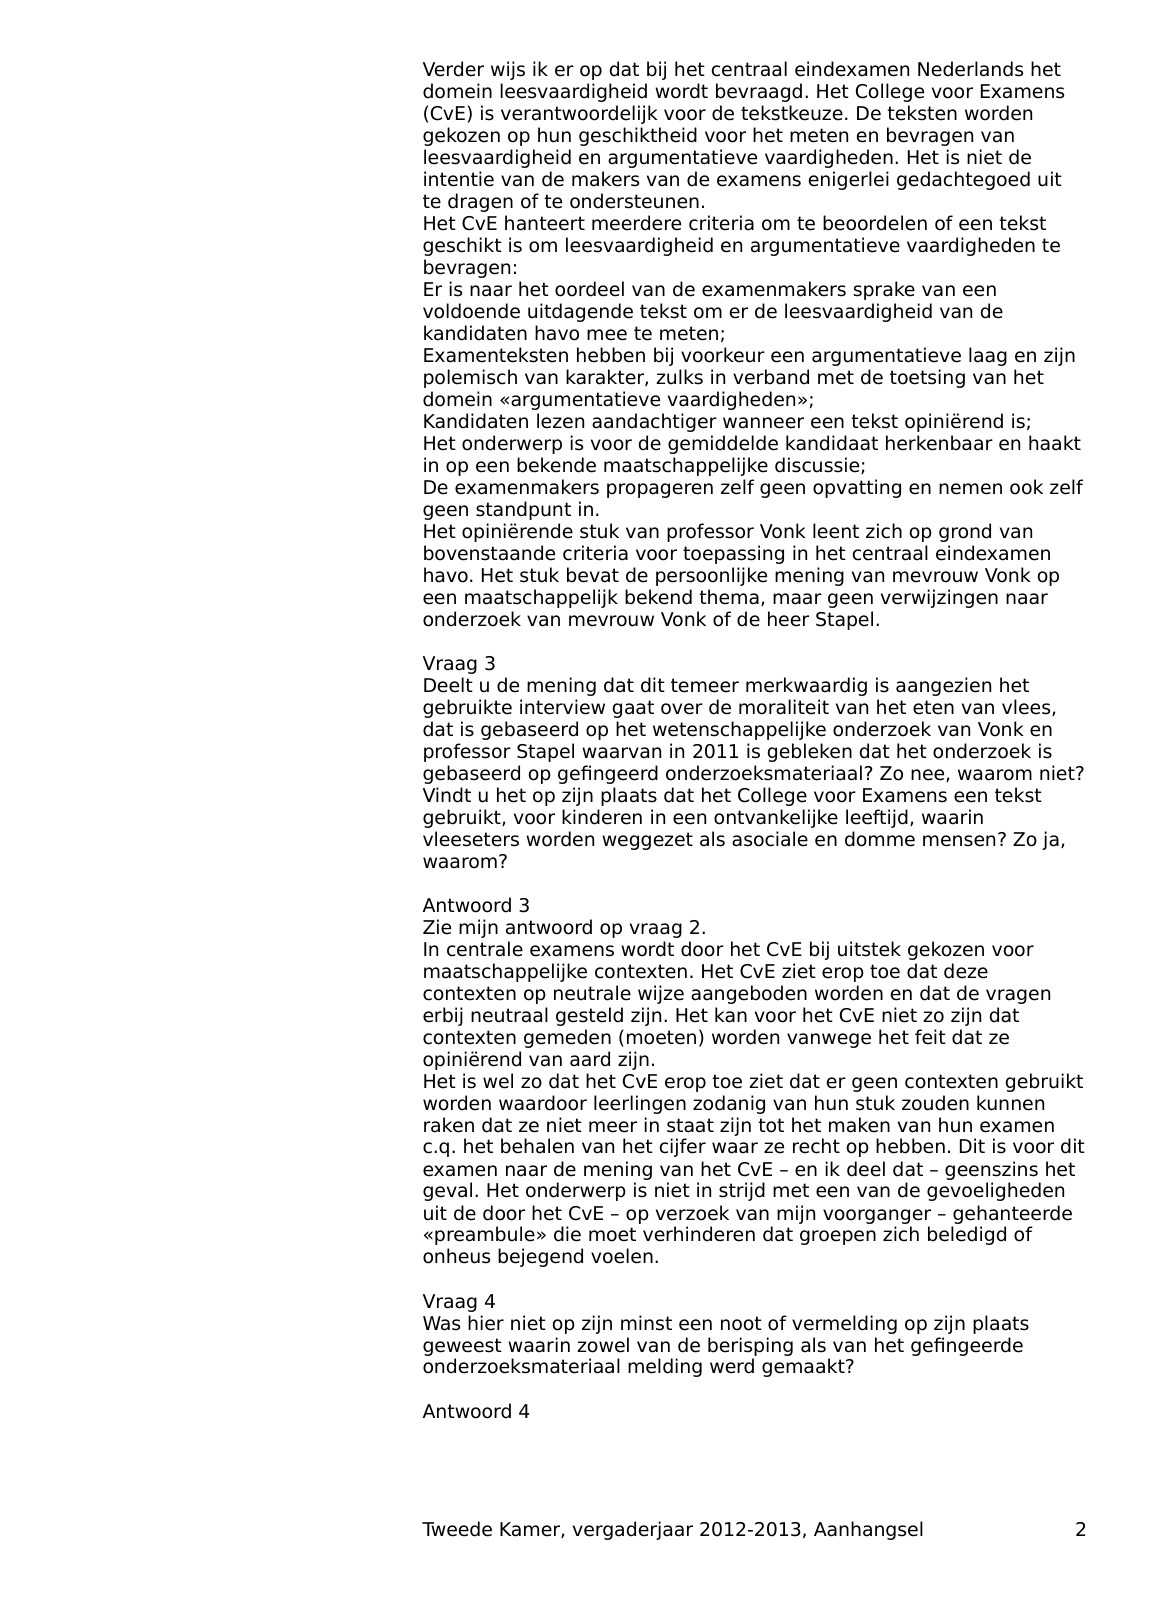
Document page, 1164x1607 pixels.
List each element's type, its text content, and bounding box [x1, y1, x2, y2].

text Het is wel zo dat het CvE erop toe ziet dat er geen contexten gebruikt worden waardoor leerlingen zodanig van hun stuk zouden kunnen raken dat ze niet meer in staat zijn tot het maken van hun examen c.q. het behalen van het cijfer waar ze recht op hebben. Dit is voor dit examen naar de mening van het CvE – en ik deel dat – geenszins het geval. Het onderwerp is niet in strijd met een van de gevoeligheden uit de door het CvE – op verzoek van mijn voorganger – gehanteerde «preambule» die moet verhinderen dat groepen zich beledigd of onheus bejegend voelen. [422, 1071, 1087, 1268]
text Deelt u de mening dat dit temeer merkwaardig is aangezien het gebruikte interview gaat over de moraliteit van het eten van vlees, dat is gebaseerd op het wetenschappelijke onderzoek van Vonk en professor Stapel waarvan in 2011 is gebleken dat het onderzoek is gebaseerd op gefingeerd onderzoeksmateriaal? Zo nee, waarom niet? Vindt u het op zijn plaats dat het College voor Examens een tekst gebruikt, voor kinderen in een ontvankelijke leeftijd, waarin vleeseters worden weggezet als asociale en domme mensen? Zo ja, waarom? [422, 675, 1087, 872]
text De examenmakers propageren zelf geen opvatting en nemen ook zelf geen standpunt in. [422, 477, 1087, 521]
text Verder wijs ik er op dat bij het centraal eindexamen Nederlands het domein leesvaardigheid wordt bevraagd. Het College voor Examens (CvE) is verantwoordelijk voor de tekstkeuze. De teksten worden gekozen op hun geschiktheid voor het meten en bevragen van leesvaardigheid en argumentatieve vaardigheden. Het is niet de intentie van de makers van de examens enigerlei gedachtegoed uit te dragen of te ondersteunen. [422, 59, 1087, 213]
text Antwoord 4 [422, 1401, 1087, 1423]
text Het onderwerp is voor de gemiddelde kandidaat herkenbaar en haakt in op een bekende maatschappelijke discussie; [422, 433, 1087, 477]
text Zie mijn antwoord op vraag 2. [422, 917, 1087, 939]
text Kandidaten lezen aandachtiger wanneer een tekst opiniërend is; [422, 411, 1087, 433]
text Het CvE hanteert meerdere criteria om te beoordelen of een tekst geschikt is om leesvaardigheid en argumentatieve vaardigheden te bevragen: [422, 213, 1087, 279]
text Het opiniërende stuk van professor Vonk leent zich op grond van bovenstaande criteria voor toepassing in het centraal eindexamen havo. Het stuk bevat de persoonlijke mening van mevrouw Vonk op een maatschappelijk bekend thema, maar geen verwijzingen naar onderzoek van mevrouw Vonk of de heer Stapel. [422, 521, 1087, 631]
text Was hier niet op zijn minst een noot of vermelding op zijn plaats geweest waarin zowel van de berisping als van het gefingeerde onderzoeksmateriaal melding werd gemaakt? [422, 1312, 1087, 1378]
text Vraag 4 [422, 1291, 1087, 1312]
text Antwoord 3 [422, 895, 1087, 917]
text Er is naar het oordeel van de examenmakers sprake van een voldoende uitdagende tekst om er de leesvaardigheid van de kandidaten havo mee te meten; [422, 279, 1087, 345]
text Vraag 3 [422, 653, 1087, 675]
text In centrale examens wordt door het CvE bij uitstek gekozen voor maatschappelijke contexten. Het CvE ziet erop toe dat deze contexten op neutrale wijze aangeboden worden en dat de vragen erbij neutraal gesteld zijn. Het kan voor het CvE niet zo zijn dat contexten gemeden (moeten) worden vanwege het feit dat ze opiniërend van aard zijn. [422, 939, 1087, 1071]
text Examenteksten hebben bij voorkeur een argumentatieve laag en zijn polemisch van karakter, zulks in verband met de toetsing van het domein «argumentatieve vaardigheden»; [422, 345, 1087, 411]
